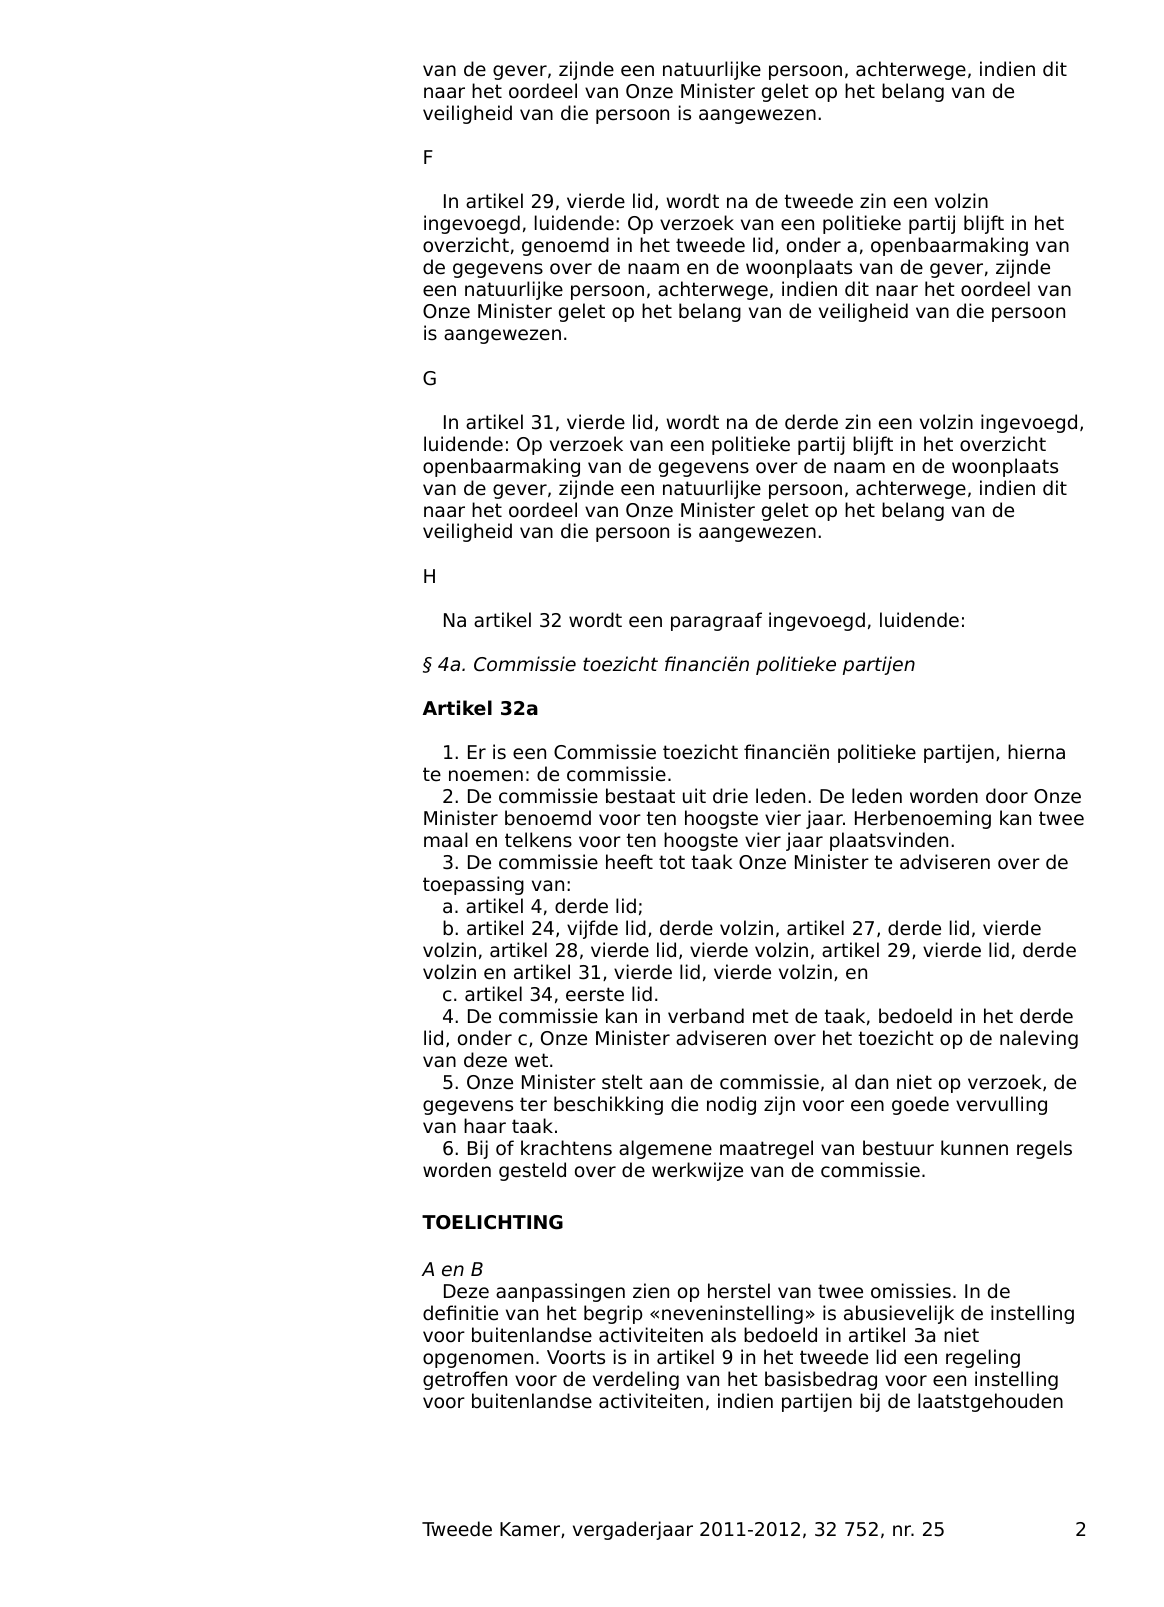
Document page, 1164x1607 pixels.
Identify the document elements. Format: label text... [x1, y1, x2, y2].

text 5. Onze Minister stelt aan de commissie, al dan niet op verzoek, de gegevens ter beschikking die nodig zijn voor een goede vervulling van haar taak. [422, 1072, 1087, 1138]
text c. artikel 34, eerste lid. [422, 984, 1087, 1006]
text Na artikel 32 wordt een paragraaf ingevoegd, luidende: [422, 610, 1087, 632]
subtitle G [422, 367, 1087, 389]
text b. artikel 24, vijfde lid, derde volzin, artikel 27, derde lid, vierde volzin, artikel 28, vierde lid, vierde volzin, artikel 29, vierde lid, derde volzin en artikel 31, vierde lid, vierde volzin, en [422, 918, 1087, 984]
text 1. Er is een Commissie toezicht financiën politieke partijen, hierna te noemen: de commissie. [422, 742, 1087, 786]
subtitle A en B [422, 1259, 1087, 1281]
text In artikel 29, vierde lid, wordt na de tweede zin een volzin ingevoegd, luidende: Op verzoek van een politieke partij blijft in het overzicht, genoemd in het tweede lid, onder a, openbaarmaking van de gegevens over de naam en de woonplaats van de gever, zijnde een natuurlijke persoon, achterwege, indien dit naar het oordeel van Onze Minister gelet op het belang van de veiligheid van die persoon is aangewezen. [422, 191, 1087, 345]
subtitle H [422, 566, 1087, 588]
text 6. Bij of krachtens algemene maatregel van bestuur kunnen regels worden gesteld over de werkwijze van de commissie. [422, 1138, 1087, 1182]
text 3. De commissie heeft tot taak Onze Minister te adviseren over de toepassing van: [422, 852, 1087, 896]
text 2. De commissie bestaat uit drie leden. De leden worden door Onze Minister benoemd voor ten hoogste vier jaar. Herbenoeming kan twee maal en telkens voor ten hoogste vier jaar plaatsvinden. [422, 786, 1087, 852]
subtitle TOELICHTING [422, 1212, 1087, 1234]
subtitle § 4a. Commissie toezicht financiën politieke partijen [422, 654, 1087, 676]
subtitle F [422, 147, 1087, 169]
text a. artikel 4, derde lid; [422, 896, 1087, 918]
text In artikel 31, vierde lid, wordt na de derde zin een volzin ingevoegd, luidende: Op verzoek van een politieke partij blijft in het overzicht openbaarmaking van de gegevens over de naam en de woonplaats van de gever, zijnde een natuurlijke persoon, achterwege, indien dit naar het oordeel van Onze Minister gelet op het belang van de veiligheid van die persoon is aangewezen. [422, 412, 1087, 543]
text 4. De commissie kan in verband met de taak, bedoeld in het derde lid, onder c, Onze Minister adviseren over het toezicht op de naleving van deze wet. [422, 1006, 1087, 1072]
text Deze aanpassingen zien op herstel van twee omissies. In de definitie van het begrip «neveninstelling» is abusievelijk de instelling voor buitenlandse activiteiten als bedoeld in artikel 3a niet opgenomen. Voorts is in artikel 9 in het tweede lid een regeling getroffen voor de verdeling van het basisbedrag voor een instelling voor buitenlandse activiteiten, indien partijen bij de laatstgehouden [422, 1281, 1087, 1413]
text van de gever, zijnde een natuurlijke persoon, achterwege, indien dit naar het oordeel van Onze Minister gelet op het belang van de veiligheid van die persoon is aangewezen. [422, 59, 1087, 125]
subtitle Artikel 32a [422, 698, 1087, 720]
